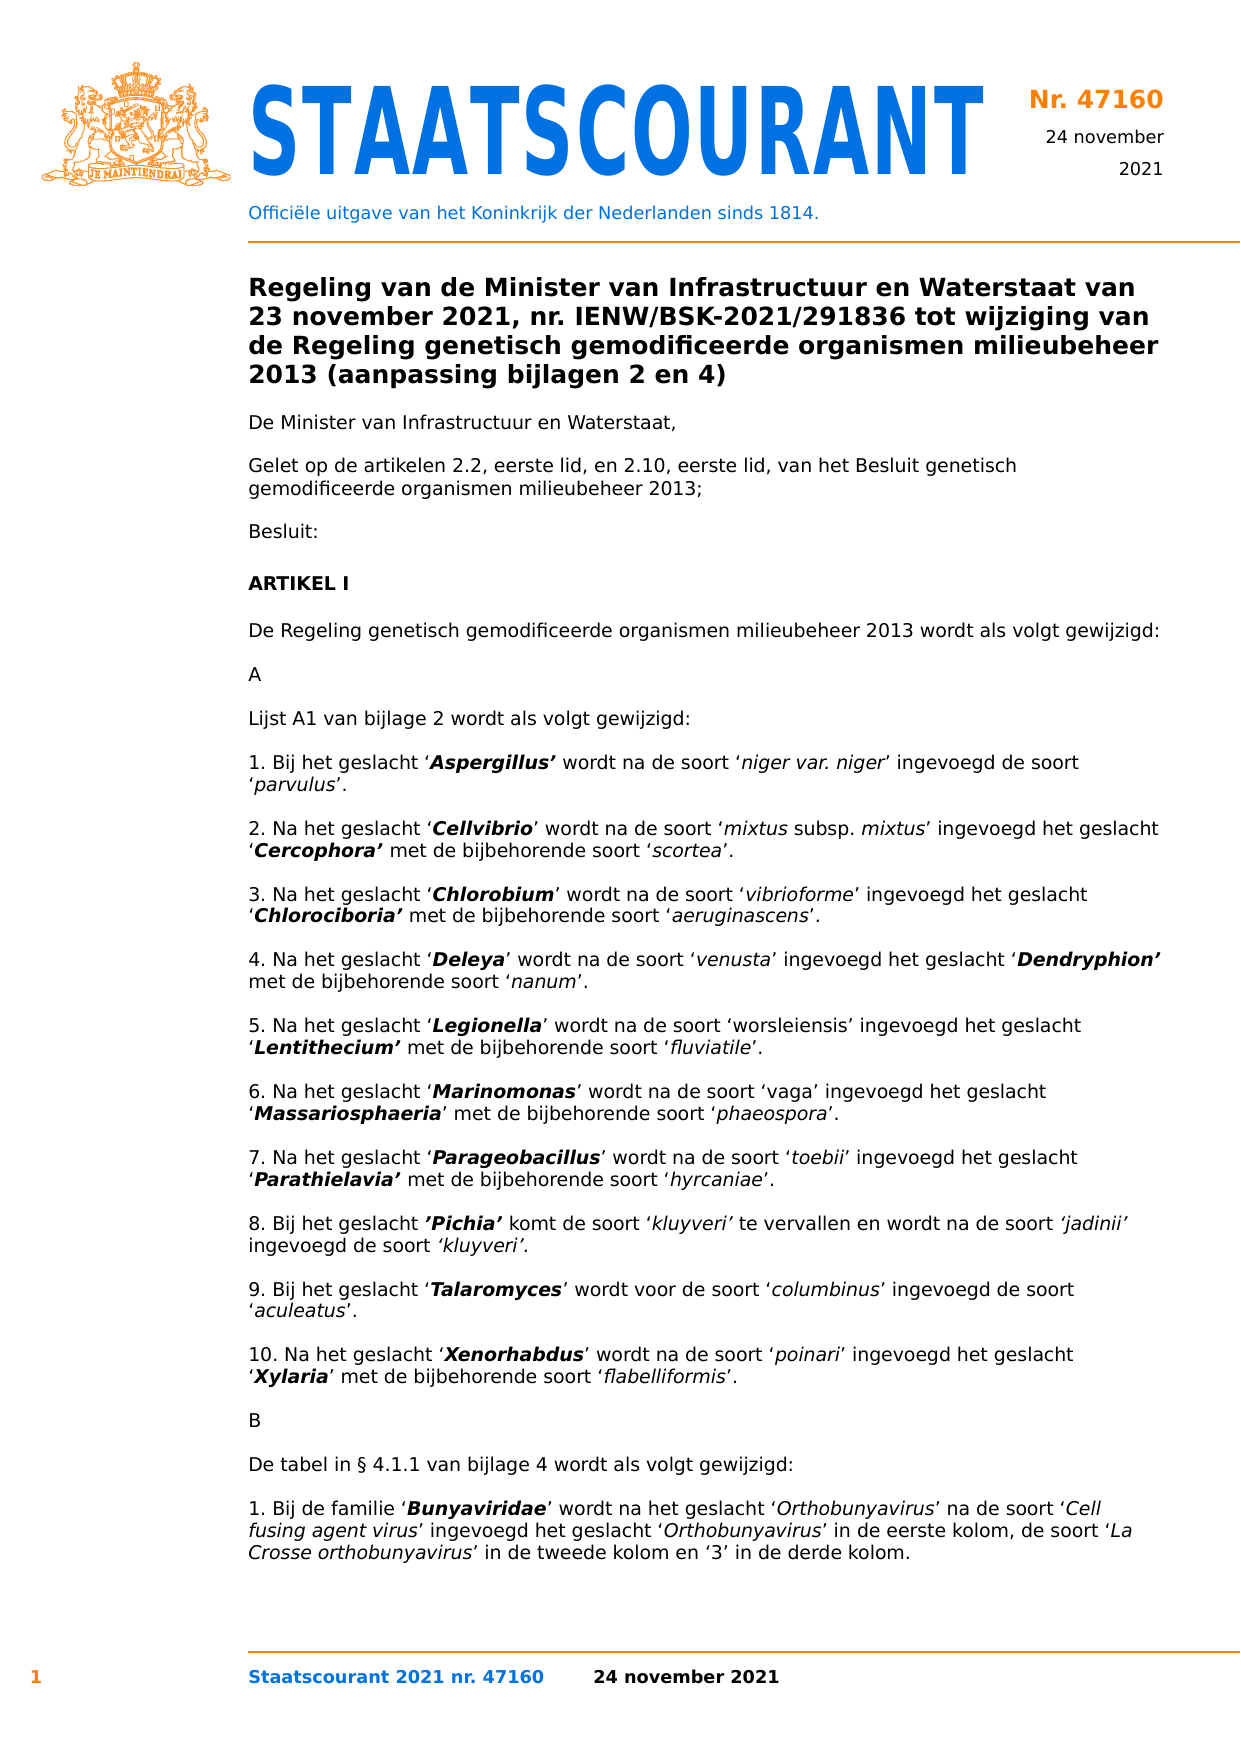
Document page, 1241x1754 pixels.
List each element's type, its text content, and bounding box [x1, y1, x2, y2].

text Besluit: [248, 521, 1163, 543]
text Gelet op de artikelen 2.2, eerste lid, en 2.10, eerste lid, van het Besluit genetisch gemodificeerde organismen milieubeheer 2013; [248, 455, 1163, 499]
subtitle Regeling van de Minister van Infrastructuur en Waterstaat van 23 november 2021, nr. IENW/BSK-2021/291836 tot wijziging van de Regeling genetisch gemodificeerde organismen milieubeheer 2013 (aanpassing bijlagen 2 en 4) [248, 273, 1163, 390]
table_header [25, 62, 248, 241]
table_header STAATSCOURANT [248, 62, 998, 203]
text 1. Bij het geslacht ‘Aspergillus’ wordt na de soort ‘niger var. niger’ ingevoegd de soort ‘parvulus’. [248, 752, 1163, 796]
table_cell Officiële uitgave van het Koninkrijk der Nederlanden sinds 1814. [248, 203, 1240, 241]
text 5. Na het geslacht ‘Legionella’ wordt na de soort ‘worsleiensis’ ingevoegd het geslacht ‘Lentithecium’ met de bijbehorende soort ‘fluviatile’. [248, 1015, 1163, 1059]
text 2. Na het geslacht ‘Cellvibrio’ wordt na de soort ‘mixtus subsp. mixtus’ ingevoegd het geslacht ‘Cercophora’ met de bijbehorende soort ‘scortea’. [248, 818, 1163, 862]
text 8. Bij het geslacht ’Pichia’ komt de soort ‘kluyveri’ te vervallen en wordt na de soort ‘jadinii’ ingevoegd de soort ‘kluyveri’. [248, 1213, 1163, 1257]
text De tabel in § 4.1.1 van bijlage 4 wordt als volgt gewijzigd: [248, 1454, 1163, 1476]
table_header Nr. 47160 [998, 62, 1240, 121]
subtitle ARTIKEL I [248, 573, 1163, 595]
table_cell 24 november [998, 121, 1240, 153]
text Lijst A1 van bijlage 2 wordt als volgt gewijzigd: [248, 708, 1163, 730]
text 1. Bij de familie ‘Bunyaviridae’ wordt na het geslacht ‘Orthobunyavirus’ na de soort ‘Cell fusing agent virus’ ingevoegd het geslacht ‘Orthobunyavirus’ in de eerste kolom, de soort ‘La Crosse orthobunyavirus’ in de tweede kolom en ‘3’ in de derde kolom. [248, 1498, 1163, 1564]
text A [248, 664, 1163, 686]
table_cell 2021 [998, 153, 1240, 203]
text 3. Na het geslacht ‘Chlorobium’ wordt na de soort ‘vibrioforme’ ingevoegd het geslacht ‘Chlorociboria’ met de bijbehorende soort ‘aeruginascens’. [248, 883, 1163, 927]
text De Regeling genetisch gemodificeerde organismen milieubeheer 2013 wordt als volgt gewijzigd: [248, 620, 1163, 642]
text 6. Na het geslacht ‘Marinomonas’ wordt na de soort ‘vaga’ ingevoegd het geslacht ‘Massariosphaeria’ met de bijbehorende soort ‘phaeospora’. [248, 1081, 1163, 1125]
text 4. Na het geslacht ‘Deleya’ wordt na de soort ‘venusta’ ingevoegd het geslacht ‘Dendryphion’ met de bijbehorende soort ‘nanum’. [248, 949, 1163, 993]
text De Minister van Infrastructuur en Waterstaat, [248, 412, 1163, 433]
picture [41, 62, 231, 186]
text 9. Bij het geslacht ‘Talaromyces’ wordt voor de soort ‘columbinus’ ingevoegd de soort ‘aculeatus’. [248, 1278, 1163, 1322]
text 10. Na het geslacht ‘Xenorhabdus’ wordt na de soort ‘poinari’ ingevoegd het geslacht ‘Xylaria’ met de bijbehorende soort ‘flabelliformis’. [248, 1344, 1163, 1388]
text 7. Na het geslacht ‘Parageobacillus’ wordt na de soort ‘toebii’ ingevoegd het geslacht ‘Parathielavia’ met de bijbehorende soort ‘hyrcaniae’. [248, 1147, 1163, 1191]
text B [248, 1410, 1163, 1432]
